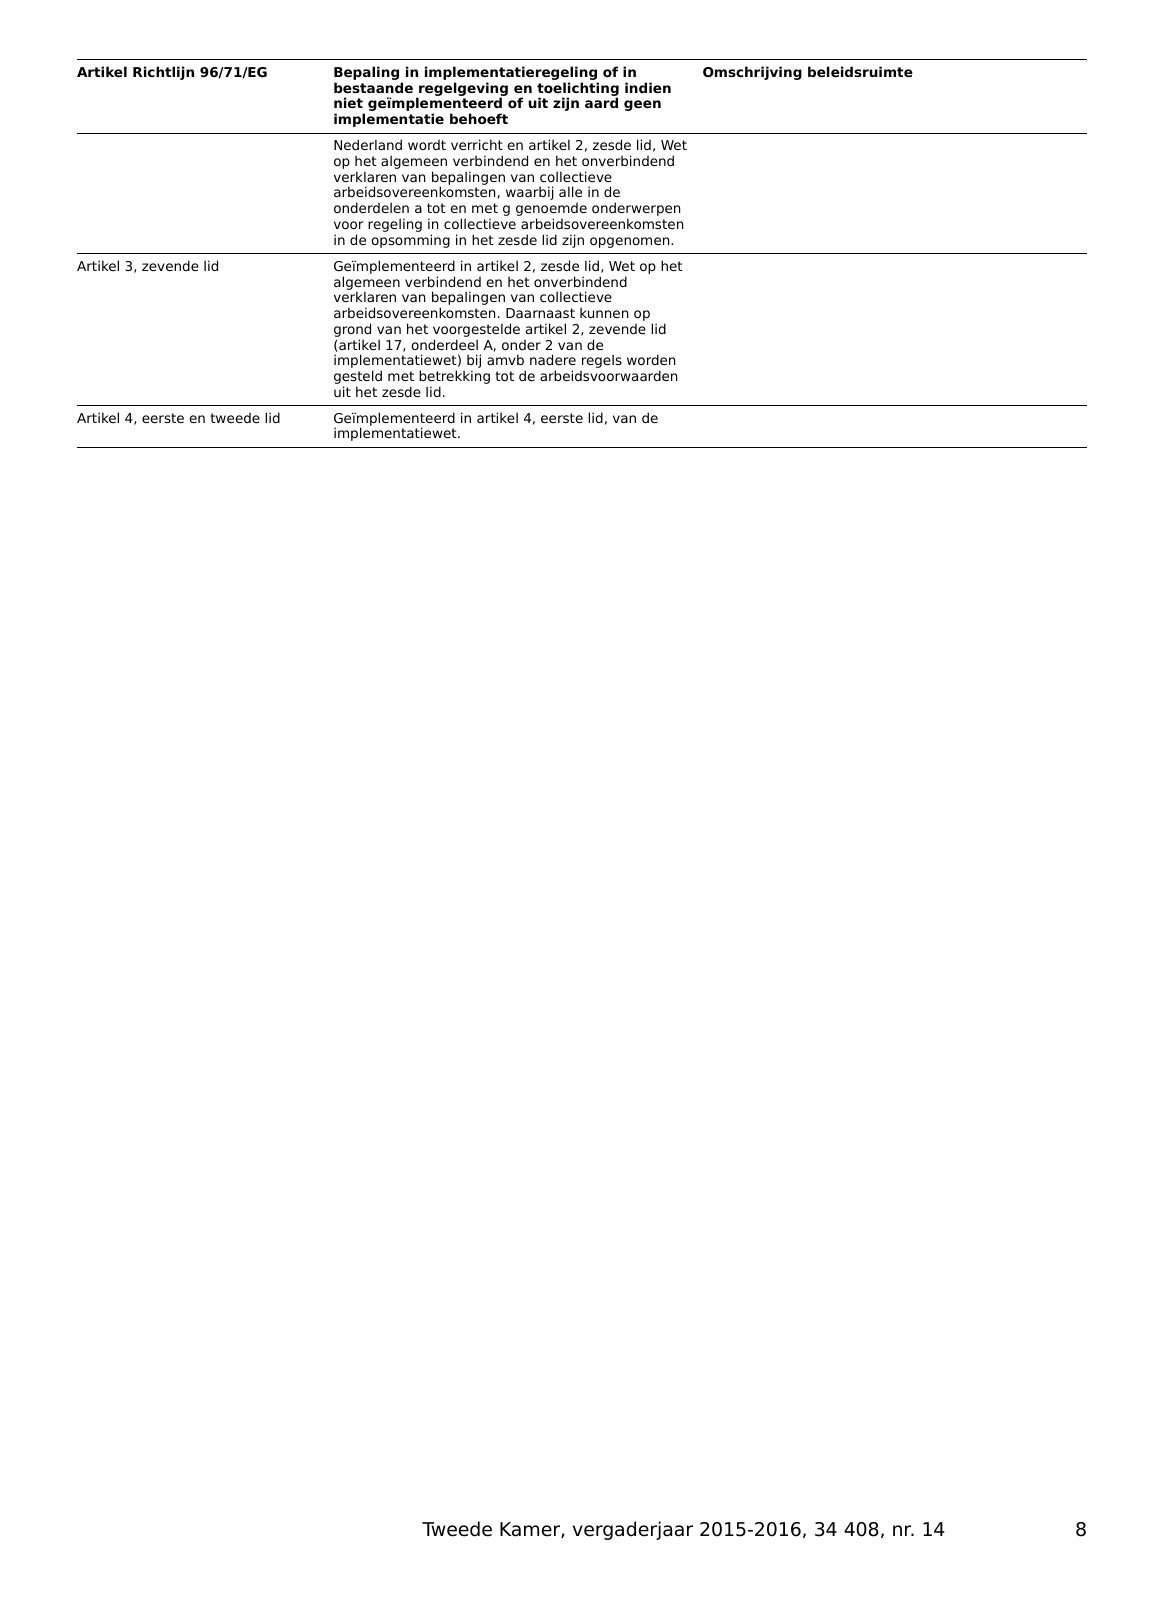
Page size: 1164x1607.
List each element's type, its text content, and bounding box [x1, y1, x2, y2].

table_cell Geïmplementeerd in artikel 2, zesde lid, Wet op het algemeen verbindend en het onverbindend verklaren van bepalingen van collectieve arbeidsovereenkomsten. Daarnaast kunnen op grond van het voorgestelde artikel 2, zevende lid (artikel 17, onderdeel A, onder 2 van de implementatiewet) bij amvb nadere regels worden gesteld met betrekking tot de arbeidsvoorwaarden uit het zesde lid. [327, 254, 696, 405]
table_cell Artikel 4, eerste en tweede lid [77, 406, 327, 447]
table_header Omschrijving beleidsruimte [696, 60, 1087, 132]
table_cell [696, 134, 1087, 253]
table_cell [696, 406, 1087, 447]
table_header Bepaling in implementatieregeling of in bestaande regelgeving en toelichting indien niet geïmplementeerd of uit zijn aard geen implementatie behoeft [327, 60, 696, 132]
table_cell [696, 254, 1087, 405]
table_cell Artikel 3, zevende lid [77, 254, 327, 405]
table_header Artikel Richtlijn 96/71/EG [77, 60, 327, 132]
table_cell Geïmplementeerd in artikel 4, eerste lid, van de implementatiewet. [327, 406, 696, 447]
table_cell Nederland wordt verricht en artikel 2, zesde lid, Wet op het algemeen verbindend en het onverbindend verklaren van bepalingen van collectieve arbeidsovereenkomsten, waarbij alle in de onderdelen a tot en met g genoemde onderwerpen voor regeling in collectieve arbeidsovereenkomsten in de opsomming in het zesde lid zijn opgenomen. [327, 134, 696, 253]
table_cell [77, 134, 327, 253]
